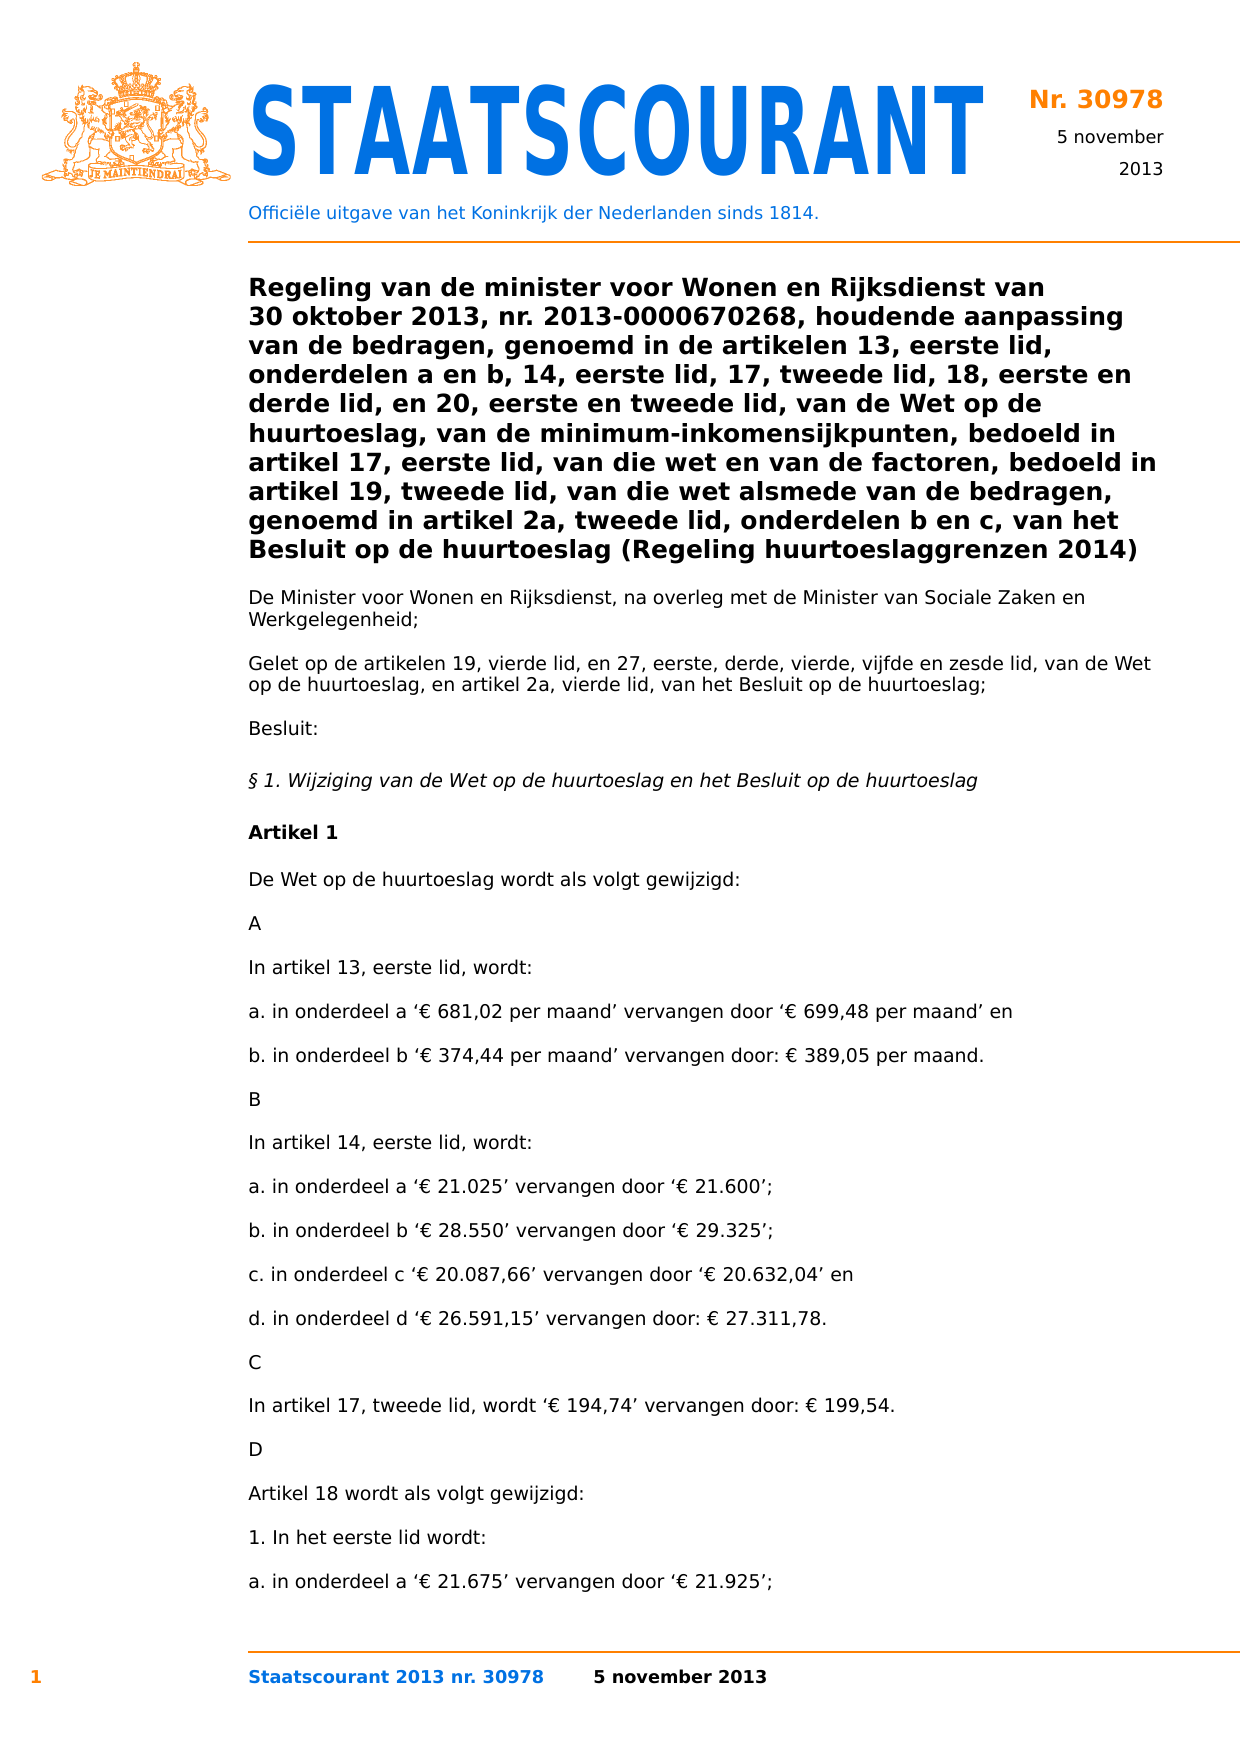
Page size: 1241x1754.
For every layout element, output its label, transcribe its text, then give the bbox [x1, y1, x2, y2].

text A [248, 913, 1163, 935]
text D [248, 1439, 1163, 1461]
text a. in onderdeel a ‘€ 21.675’ vervangen door ‘€ 21.925’; [248, 1571, 1163, 1593]
text B [248, 1088, 1163, 1110]
table_header STAATSCOURANT [248, 62, 998, 203]
table_header [25, 62, 248, 241]
text Gelet op de artikelen 19, vierde lid, en 27, eerste, derde, vierde, vijfde en zesde lid, van de Wet op de huurtoeslag, en artikel 2a, vierde lid, van het Besluit op de huurtoeslag; [248, 652, 1163, 696]
text a. in onderdeel a ‘€ 21.025’ vervangen door ‘€ 21.600’; [248, 1176, 1163, 1198]
text In artikel 14, eerste lid, wordt: [248, 1132, 1163, 1154]
text In artikel 13, eerste lid, wordt: [248, 957, 1163, 979]
table_cell Officiële uitgave van het Koninkrijk der Nederlanden sinds 1814. [248, 203, 1240, 241]
text Artikel 18 wordt als volgt gewijzigd: [248, 1483, 1163, 1505]
text b. in onderdeel b ‘€ 374,44 per maand’ vervangen door: € 389,05 per maand. [248, 1044, 1163, 1067]
text De Wet op de huurtoeslag wordt als volgt gewijzigd: [248, 869, 1163, 891]
picture [41, 62, 231, 186]
table_header Nr. 30978 [998, 62, 1240, 121]
subtitle § 1. Wijziging van de Wet op de huurtoeslag en het Besluit op de huurtoeslag [248, 770, 1163, 792]
text C [248, 1352, 1163, 1373]
table_cell 5 november [998, 121, 1240, 153]
table_cell 2013 [998, 153, 1240, 203]
text 1. In het eerste lid wordt: [248, 1527, 1163, 1549]
text d. in onderdeel d ‘€ 26.591,15’ vervangen door: € 27.311,78. [248, 1308, 1163, 1330]
text a. in onderdeel a ‘€ 681,02 per maand’ vervangen door ‘€ 699,48 per maand’ en [248, 1001, 1163, 1023]
text In artikel 17, tweede lid, wordt ‘€ 194,74’ vervangen door: € 199,54. [248, 1395, 1163, 1417]
text b. in onderdeel b ‘€ 28.550’ vervangen door ‘€ 29.325’; [248, 1220, 1163, 1242]
text De Minister voor Wonen en Rijksdienst, na overleg met de Minister van Sociale Zaken en Werkgelegenheid; [248, 587, 1163, 631]
subtitle Regeling van de minister voor Wonen en Rijksdienst van 30 oktober 2013, nr. 2013-0000670268, houdende aanpassing van de bedragen, genoemd in de artikelen 13, eerste lid, onderdelen a en b, 14, eerste lid, 17, tweede lid, 18, eerste en derde lid, en 20, eerste en tweede lid, van de Wet op de huurtoeslag, van de minimum-inkomensijkpunten, bedoeld in artikel 17, eerste lid, van die wet en van de factoren, bedoeld in artikel 19, tweede lid, van die wet alsmede van de bedragen, genoemd in artikel 2a, tweede lid, onderdelen b en c, van het Besluit op de huurtoeslag (Regeling huurtoeslaggrenzen 2014) [248, 273, 1163, 565]
text Besluit: [248, 718, 1163, 740]
subtitle Artikel 1 [248, 822, 1163, 844]
text c. in onderdeel c ‘€ 20.087,66’ vervangen door ‘€ 20.632,04’ en [248, 1264, 1163, 1286]
